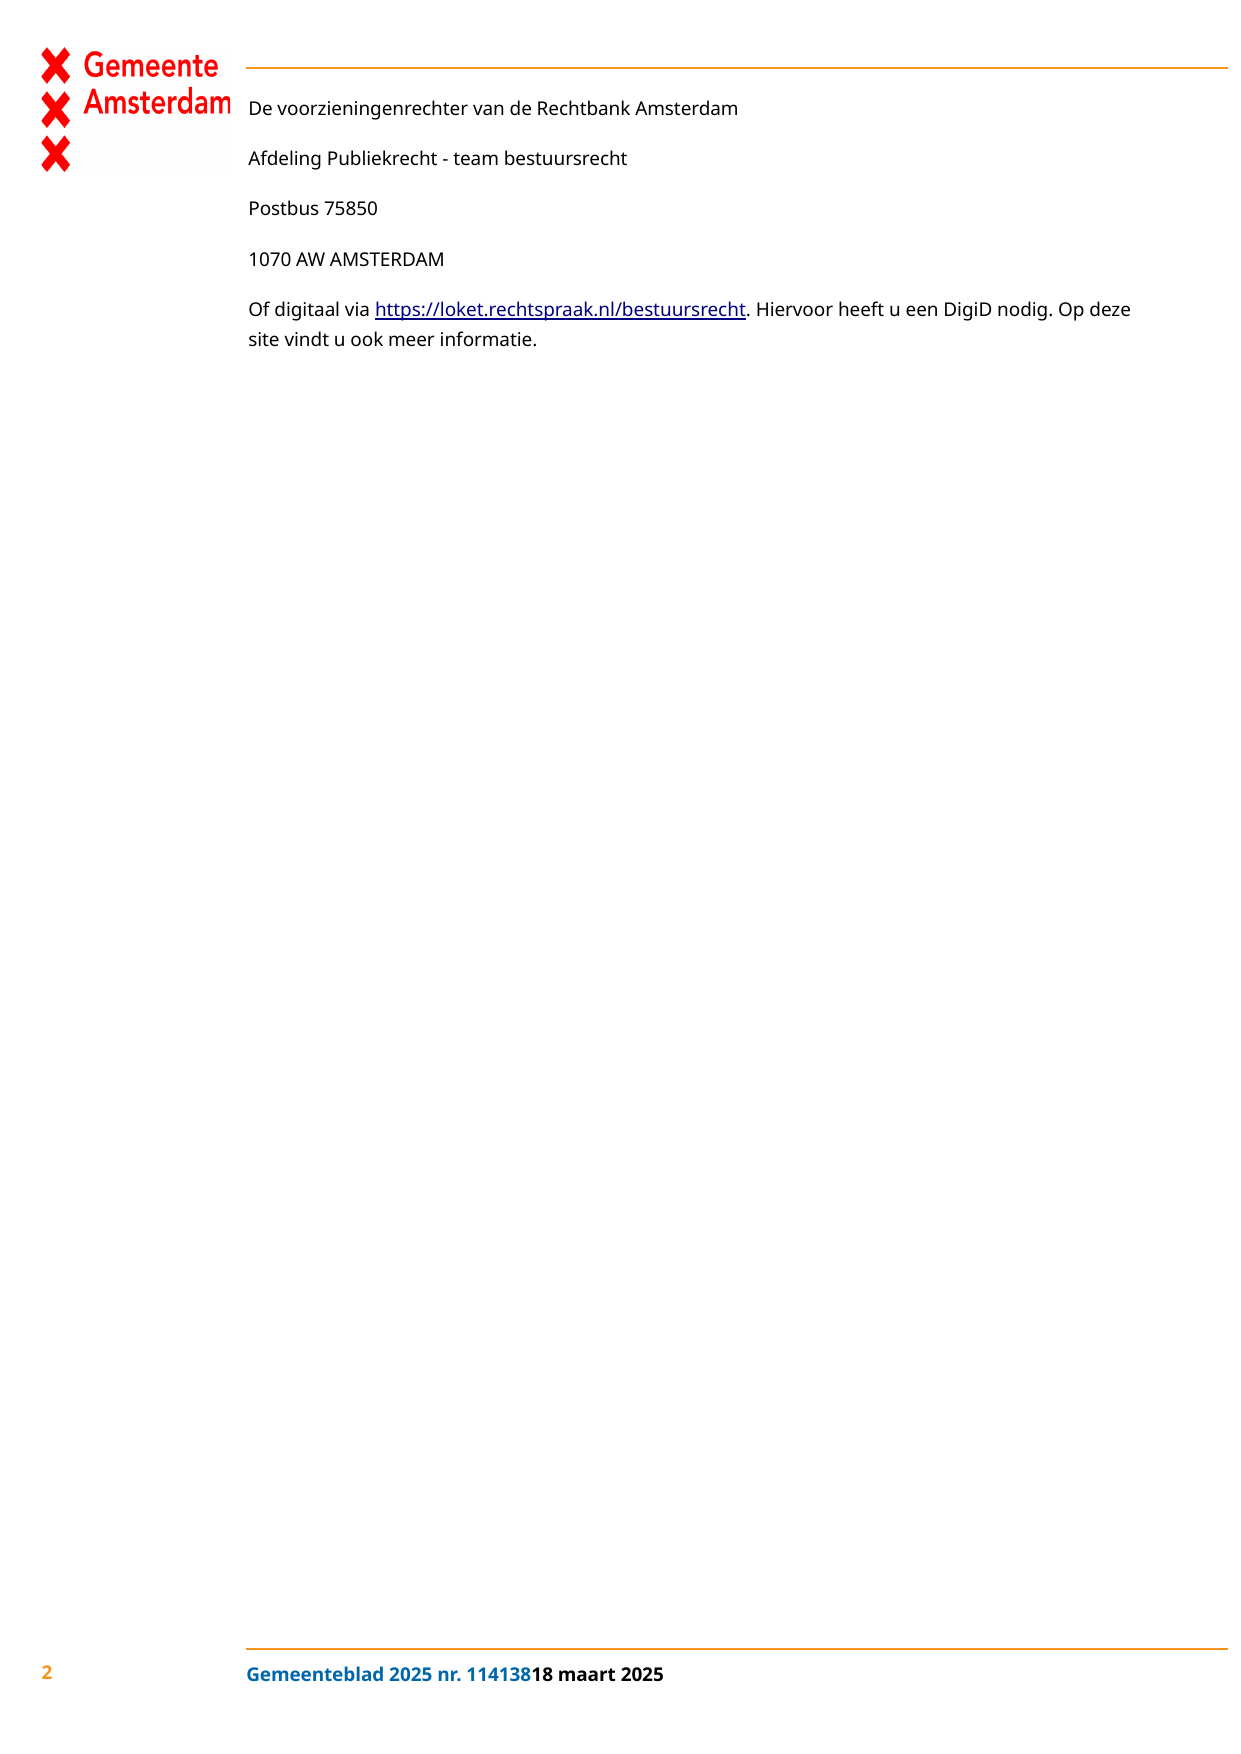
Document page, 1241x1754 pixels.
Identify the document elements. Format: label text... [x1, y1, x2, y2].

text Afdeling Publiekrecht - team bestuursrecht [248, 145, 1152, 171]
text Postbus 75850 [248, 196, 1152, 221]
text 1070 AW AMSTERDAM [248, 246, 1152, 272]
picture [41, 47, 231, 172]
text Of digitaal via https://loket.rechtspraak.nl/bestuursrecht. Hiervoor heeft u een DigiD nodig. Op deze site vindt u ook meer informatie. [248, 296, 1152, 352]
text De voorzieningenrechter van de Rechtbank Amsterdam [248, 95, 1152, 121]
